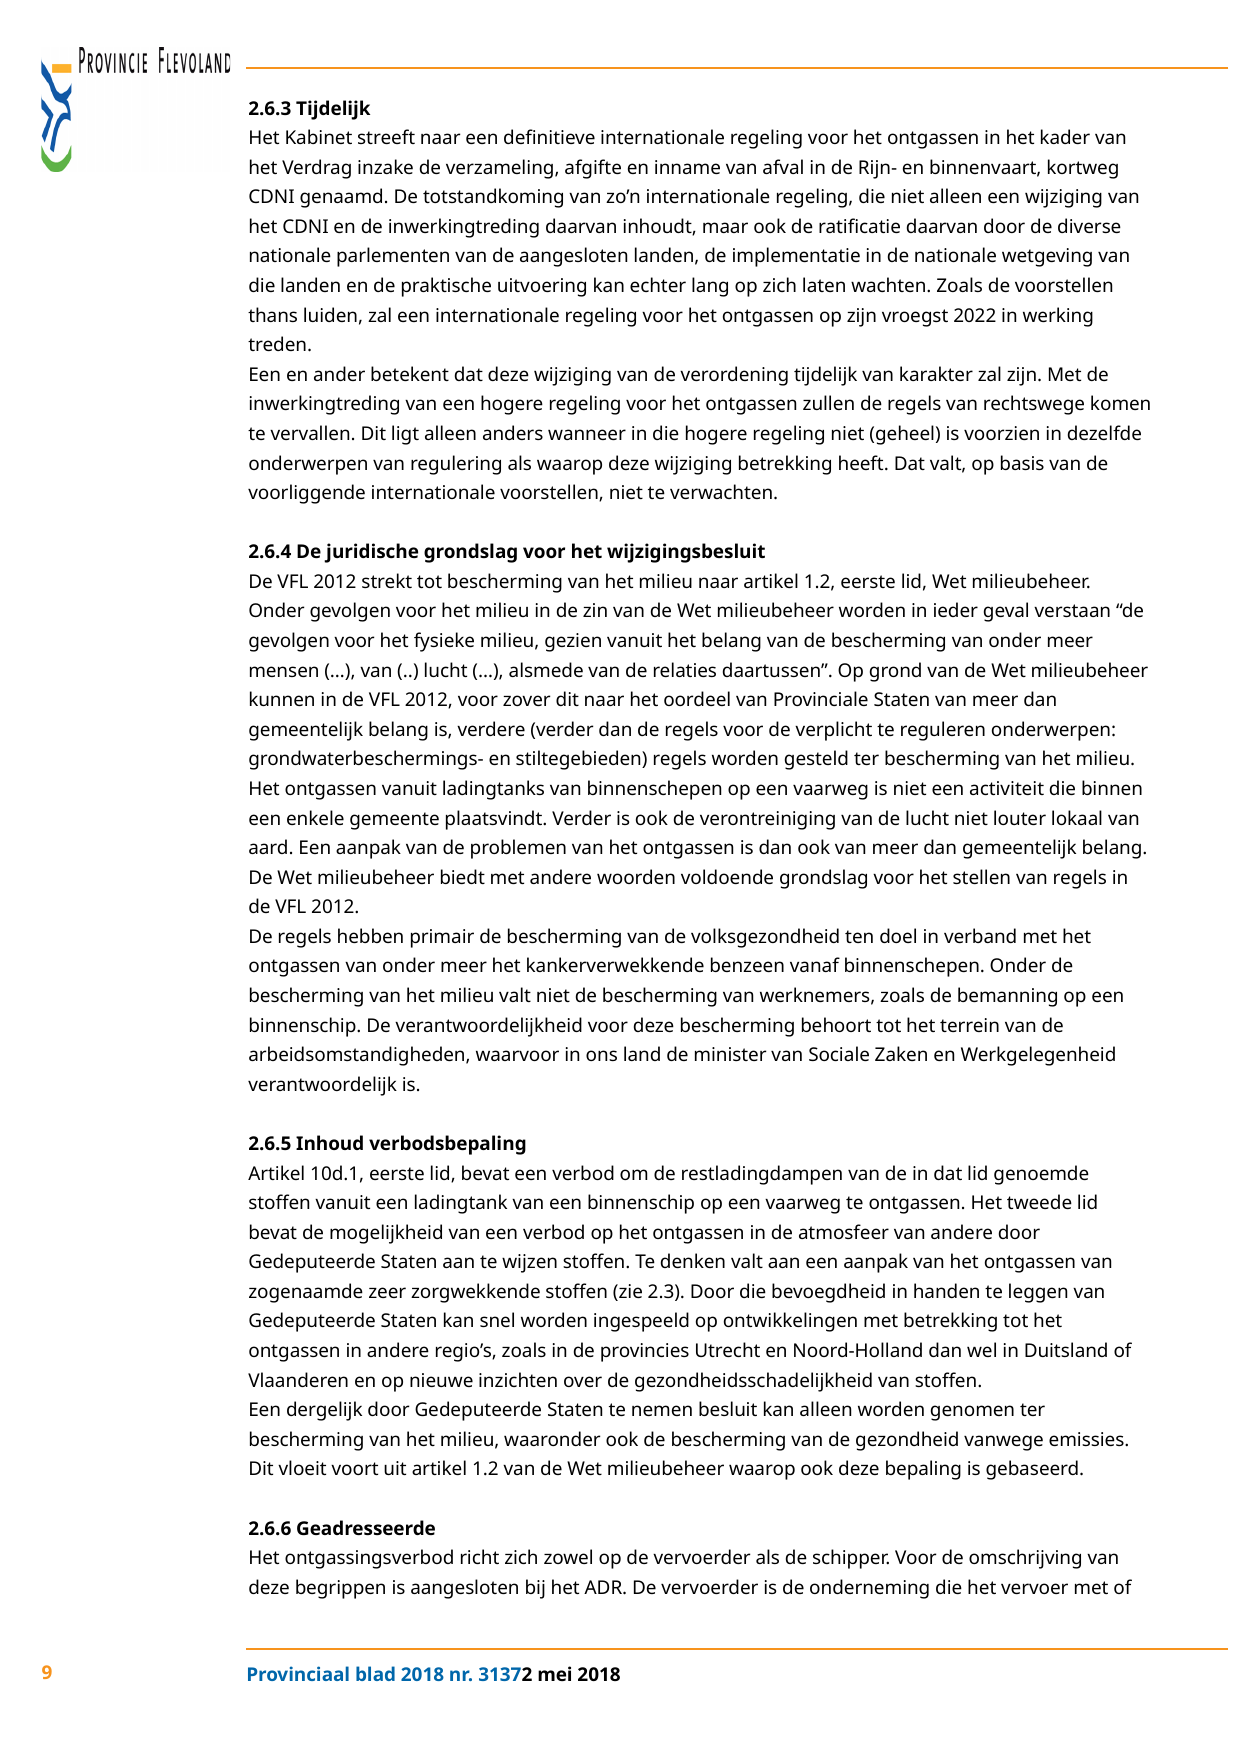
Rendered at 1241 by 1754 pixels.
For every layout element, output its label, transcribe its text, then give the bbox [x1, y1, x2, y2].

text De regels hebben primair de bescherming van de volksgezondheid ten doel in verband met het ontgassen van onder meer het kankerverwekkende benzeen vanaf binnenschepen. Onder de bescherming van het milieu valt niet de bescherming van werknemers, zoals de bemanning op een binnenschip. De verantwoordelijkheid voor deze bescherming behoort tot het terrein van de arbeidsomstandigheden, waarvoor in ons land de minister van Sociale Zaken en Werkgelegenheid verantwoordelijk is. [248, 923, 1152, 1097]
text Een en ander betekent dat deze wijziging van de verordening tijdelijk van karakter zal zijn. Met de inwerkingtreding van een hogere regeling voor het ontgassen zullen de regels van rechtswege komen te vervallen. Dit ligt alleen anders wanneer in die hogere regeling niet (geheel) is voorzien in dezelfde onderwerpen van regulering als waarop deze wijziging betrekking heeft. Dat valt, op basis van de voorliggende internationale voorstellen, niet te verwachten. [248, 361, 1152, 505]
picture [41, 47, 231, 172]
text De VFL 2012 strekt tot bescherming van het milieu naar artikel 1.2, eerste lid, Wet milieubeheer. Onder gevolgen voor het milieu in de zin van de Wet milieubeheer worden in ieder geval verstaan “de gevolgen voor het fysieke milieu, gezien vanuit het belang van de bescherming van onder meer mensen (…), van (..) lucht (…), alsmede van de relaties daartussen”. Op grond van de Wet milieubeheer kunnen in de VFL 2012, voor zover dit naar het oordeel van Provinciale Staten van meer dan gemeentelijk belang is, verdere (verder dan de regels voor de verplicht te reguleren onderwerpen: grondwaterbeschermings- en stiltegebieden) regels worden gesteld ter bescherming van het milieu. Het ontgassen vanuit ladingtanks van binnenschepen op een vaarweg is niet een activiteit die binnen een enkele gemeente plaatsvindt. Verder is ook de verontreiniging van de lucht niet louter lokaal van aard. Een aanpak van de problemen van het ontgassen is dan ook van meer dan gemeentelijk belang. De Wet milieubeheer biedt met andere woorden voldoende grondslag voor het stellen van regels in de VFL 2012. [248, 568, 1152, 919]
text Een dergelijk door Gedeputeerde Staten te nemen besluit kan alleen worden genomen ter bescherming van het milieu, waaronder ook de bescherming van de gezondheid vanwege emissies. Dit vloeit voort uit artikel 1.2 van de Wet milieubeheer waarop ook deze bepaling is gebaseerd. [248, 1396, 1152, 1481]
text 2.6.4 De juridische grondslag voor het wijzigingsbesluit [248, 538, 1152, 564]
text 2.6.3 Tijdelijk [248, 95, 1152, 121]
text Het ontgassingsverbod richt zich zowel op de vervoerder als de schipper. Voor de omschrijving van deze begrippen is aangesloten bij het ADR. De vervoerder is de onderneming die het vervoer met of [248, 1544, 1152, 1600]
text Het Kabinet streeft naar een definitieve internationale regeling voor het ontgassen in het kader van het Verdrag inzake de verzameling, afgifte en inname van afval in de Rijn- en binnenvaart, kortweg CDNI genaamd. De totstandkoming van zo’n internationale regeling, die niet alleen een wijziging van het CDNI en de inwerkingtreding daarvan inhoudt, maar ook de ratificatie daarvan door de diverse nationale parlementen van de aangesloten landen, de implementatie in de nationale wetgeving van die landen en de praktische uitvoering kan echter lang op zich laten wachten. Zoals de voorstellen thans luiden, zal een internationale regeling voor het ontgassen op zijn vroegst 2022 in werking treden. [248, 124, 1152, 357]
text Artikel 10d.1, eerste lid, bevat een verbod om de restladingdampen van de in dat lid genoemde stoffen vanuit een ladingtank van een binnenschip op een vaarweg te ontgassen. Het tweede lid bevat de mogelijkheid van een verbod op het ontgassen in de atmosfeer van andere door Gedeputeerde Staten aan te wijzen stoffen. Te denken valt aan een aanpak van het ontgassen van zogenaamde zeer zorgwekkende stoffen (zie 2.3). Door die bevoegdheid in handen te leggen van Gedeputeerde Staten kan snel worden ingespeeld op ontwikkelingen met betrekking tot het ontgassen in andere regio’s, zoals in de provincies Utrecht en Noord-Holland dan wel in Duitsland of Vlaanderen en op nieuwe inzichten over de gezondheidsschadelijkheid van stoffen. [248, 1160, 1152, 1393]
text 2.6.5 Inhoud verbodsbepaling [248, 1130, 1152, 1156]
text 2.6.6 Geadresseerde [248, 1515, 1152, 1541]
